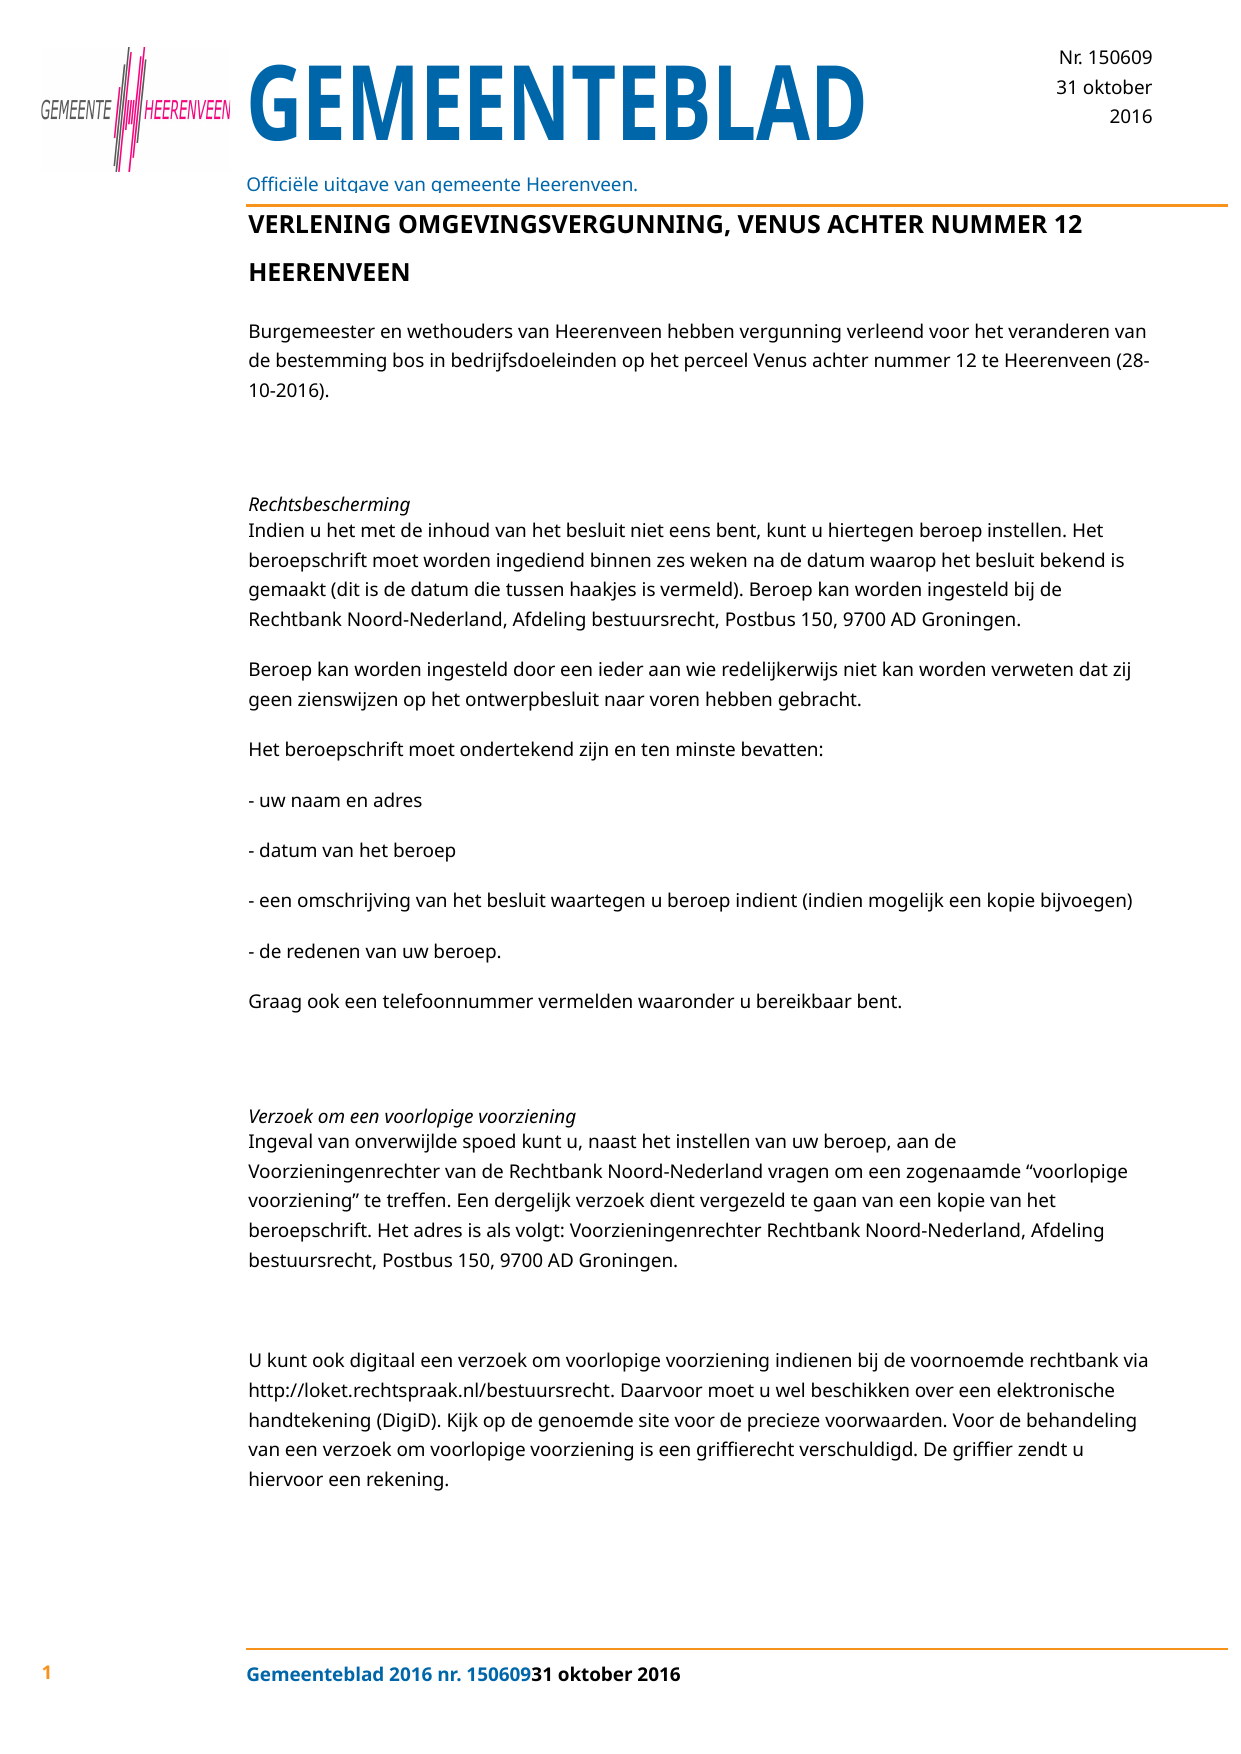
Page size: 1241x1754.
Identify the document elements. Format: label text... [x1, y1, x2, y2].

text Burgemeester en wethouders van Heerenveen hebben vergunning verleend voor het veranderen van de bestemming bos in bedrijfsdoeleinden op het perceel Venus achter nummer 12 te Heerenveen (28-10-2016). [248, 318, 1152, 403]
text VERLENING OMGEVINGSVERGUNNING, VENUS ACHTER NUMMER 12 HEERENVEEN [248, 207, 1152, 288]
text Indien u het met de inhoud van het besluit niet eens bent, kunt u hiertegen beroep instellen. Het beroepschrift moet worden ingediend binnen zes weken na de datum waarop het besluit bekend is gemaakt (dit is de datum die tussen haakjes is vermeld). Beroep kan worden ingesteld bij de Rechtbank Noord-Nederland, Afdeling bestuursrecht, Postbus 150, 9700 AD Groningen. [248, 517, 1152, 632]
text - een omschrijving van het besluit waartegen u beroep indient (indien mogelijk een kopie bijvoegen) [248, 888, 1152, 913]
text U kunt ook digitaal een verzoek om voorlopige voorziening indienen bij de voornoemde rechtbank via http://loket.rechtspraak.nl/bestuursrecht. Daarvoor moet u wel beschikken over een elektronische handtekening (DigiD). Kijk op de genoemde site voor de precieze voorwaarden. Voor de behandeling van een verzoek om voorlopige voorziening is een griffierecht verschuldigd. De griffier zendt u hiervoor een rekening. [248, 1348, 1152, 1492]
text Graag ook een telefoonnummer vermelden waaronder u bereikbaar bent. [248, 988, 1152, 1014]
text Verzoek om een voorlopige voorziening [248, 1103, 1152, 1128]
text Rechtsbescherming [248, 491, 1152, 517]
picture [41, 47, 231, 172]
text - datum van het beroep [248, 837, 1152, 863]
text Het beroepschrift moet ondertekend zijn en ten minste bevatten: [248, 736, 1152, 762]
text Beroep kan worden ingesteld door een ieder aan wie redelijkerwijs niet kan worden verweten dat zij geen zienswijzen op het ontwerpbesluit naar voren hebben gebracht. [248, 656, 1152, 712]
text Ingeval van onverwijlde spoed kunt u, naast het instellen van uw beroep, aan de Voorzieningenrechter van de Rechtbank Noord-Nederland vragen om een zogenaamde “voorlopige voorziening” te treffen. Een dergelijk verzoek dient vergezeld te gaan van een kopie van het beroepschrift. Het adres is als volgt: Voorzieningenrechter Rechtbank Noord-Nederland, Afdeling bestuursrecht, Postbus 150, 9700 AD Groningen. [248, 1128, 1152, 1273]
text - de redenen van uw beroep. [248, 938, 1152, 964]
text - uw naam en adres [248, 787, 1152, 812]
